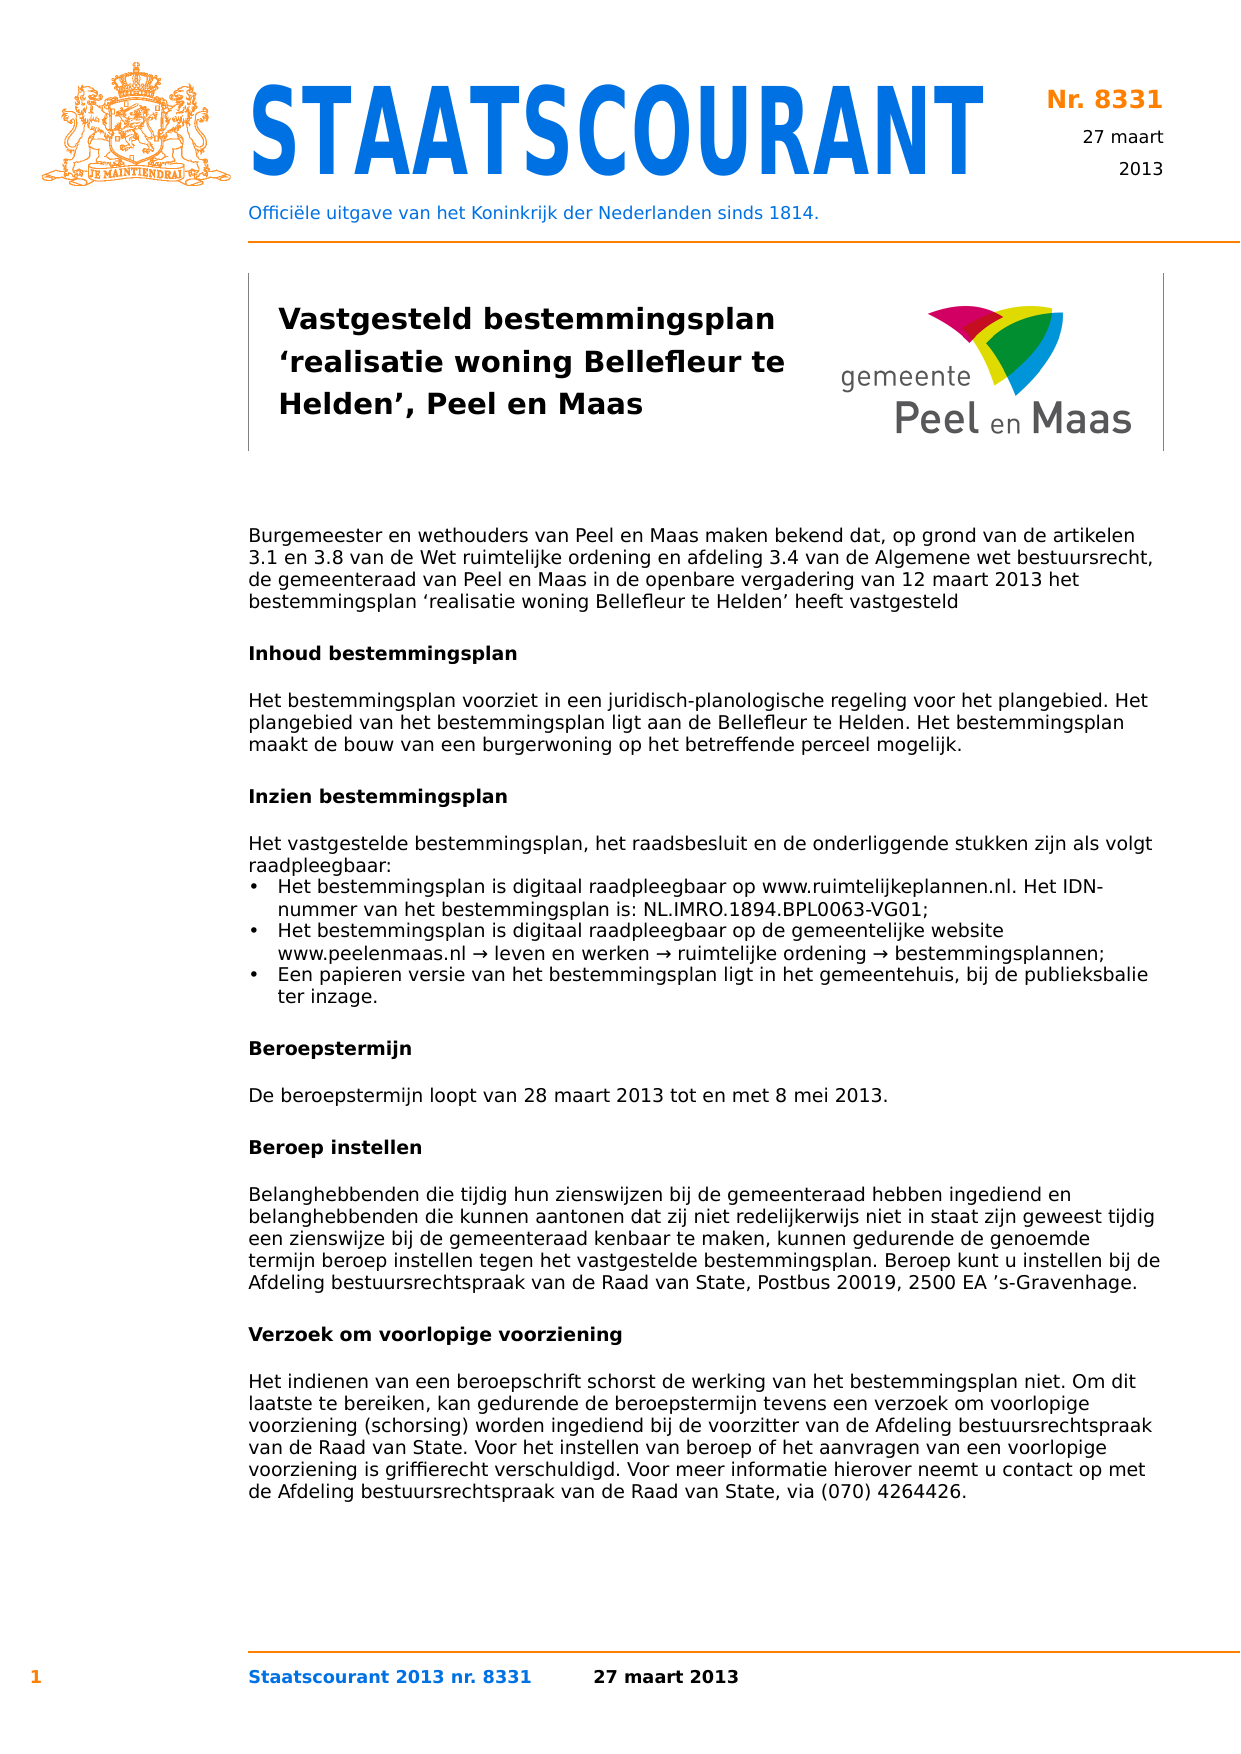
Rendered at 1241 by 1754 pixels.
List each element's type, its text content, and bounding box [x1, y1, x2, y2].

text De beroepstermijn loopt van 28 maart 2013 tot en met 8 mei 2013. [248, 1085, 1163, 1107]
table_cell Officiële uitgave van het Koninkrijk der Nederlanden sinds 1814. [248, 203, 1240, 241]
text Het vastgestelde bestemmingsplan, het raadsbesluit en de onderliggende stukken zijn als volgt raadpleegbaar: [248, 832, 1163, 876]
text • Een papieren versie van het bestemmingsplan ligt in het gemeentehuis, bij de publieksbalie ter inzage. [248, 964, 1163, 1008]
table_cell 2013 [998, 153, 1240, 203]
text • Het bestemmingsplan is digitaal raadpleegbaar op www.ruimtelijkeplannen.nl. Het IDN-nummer van het bestemmingsplan is: NL.IMRO.1894.BPL0063-VG01; [248, 876, 1163, 920]
table_header Nr. 8331 [998, 62, 1240, 121]
text Het indienen van een beroepschrift schorst de werking van het bestemmingsplan niet. Om dit laatste te bereiken, kan gedurende de beroepstermijn tevens een verzoek om voorlopige voorziening (schorsing) worden ingediend bij de voorzitter van de Afdeling bestuursrechtspraak van de Raad van State. Voor het instellen van beroep of het aanvragen van een voorlopige voorziening is griffierecht verschuldigd. Voor meer informatie hierover neemt u contact op met de Afdeling bestuursrechtspraak van de Raad van State, via (070) 4264426. [248, 1371, 1163, 1503]
table_cell 27 maart [998, 121, 1240, 153]
picture [838, 302, 1134, 439]
table_header [25, 62, 248, 241]
text Het bestemmingsplan voorziet in een juridisch-planologische regeling voor het plangebied. Het plangebied van het bestemmingsplan ligt aan de Bellefleur te Helden. Het bestemmingsplan maakt de bouw van een burgerwoning op het betreffende perceel mogelijk. [248, 689, 1163, 756]
text • Het bestemmingsplan is digitaal raadpleegbaar op de gemeentelijke website www.peelenmaas.nl → leven en werken → ruimtelijke ordening → bestemmingsplannen; [248, 920, 1163, 964]
text Burgemeester en wethouders van Peel en Maas maken bekend dat, op grond van de artikelen 3.1 en 3.8 van de Wet ruimtelijke ordening en afdeling 3.4 van de Algemene wet bestuursrecht, de gemeenteraad van Peel en Maas in de openbare vergadering van 12 maart 2013 het bestemmingsplan ‘realisatie woning Bellefleur te Helden’ heeft vastgesteld [248, 525, 1163, 613]
subtitle Inhoud bestemmingsplan [248, 643, 1163, 664]
picture [41, 62, 231, 186]
subtitle Verzoek om voorlopige voorziening [248, 1324, 1163, 1346]
table_header STAATSCOURANT [248, 62, 998, 203]
subtitle Beroep instellen [248, 1137, 1163, 1159]
subtitle Vastgesteld bestemmingsplan ‘realisatie woning Bellefleur te Helden’, Peel en Maas [249, 273, 1163, 451]
subtitle Beroepstermijn [248, 1038, 1163, 1060]
text Belanghebbenden die tijdig hun zienswijzen bij de gemeenteraad hebben ingediend en belanghebbenden die kunnen aantonen dat zij niet redelijkerwijs niet in staat zijn geweest tijdig een zienswijze bij de gemeenteraad kenbaar te maken, kunnen gedurende de genoemde termijn beroep instellen tegen het vastgestelde bestemmingsplan. Beroep kunt u instellen bij de Afdeling bestuursrechtspraak van de Raad van State, Postbus 20019, 2500 EA ’s-Gravenhage. [248, 1184, 1163, 1294]
subtitle Inzien bestemmingsplan [248, 786, 1163, 807]
